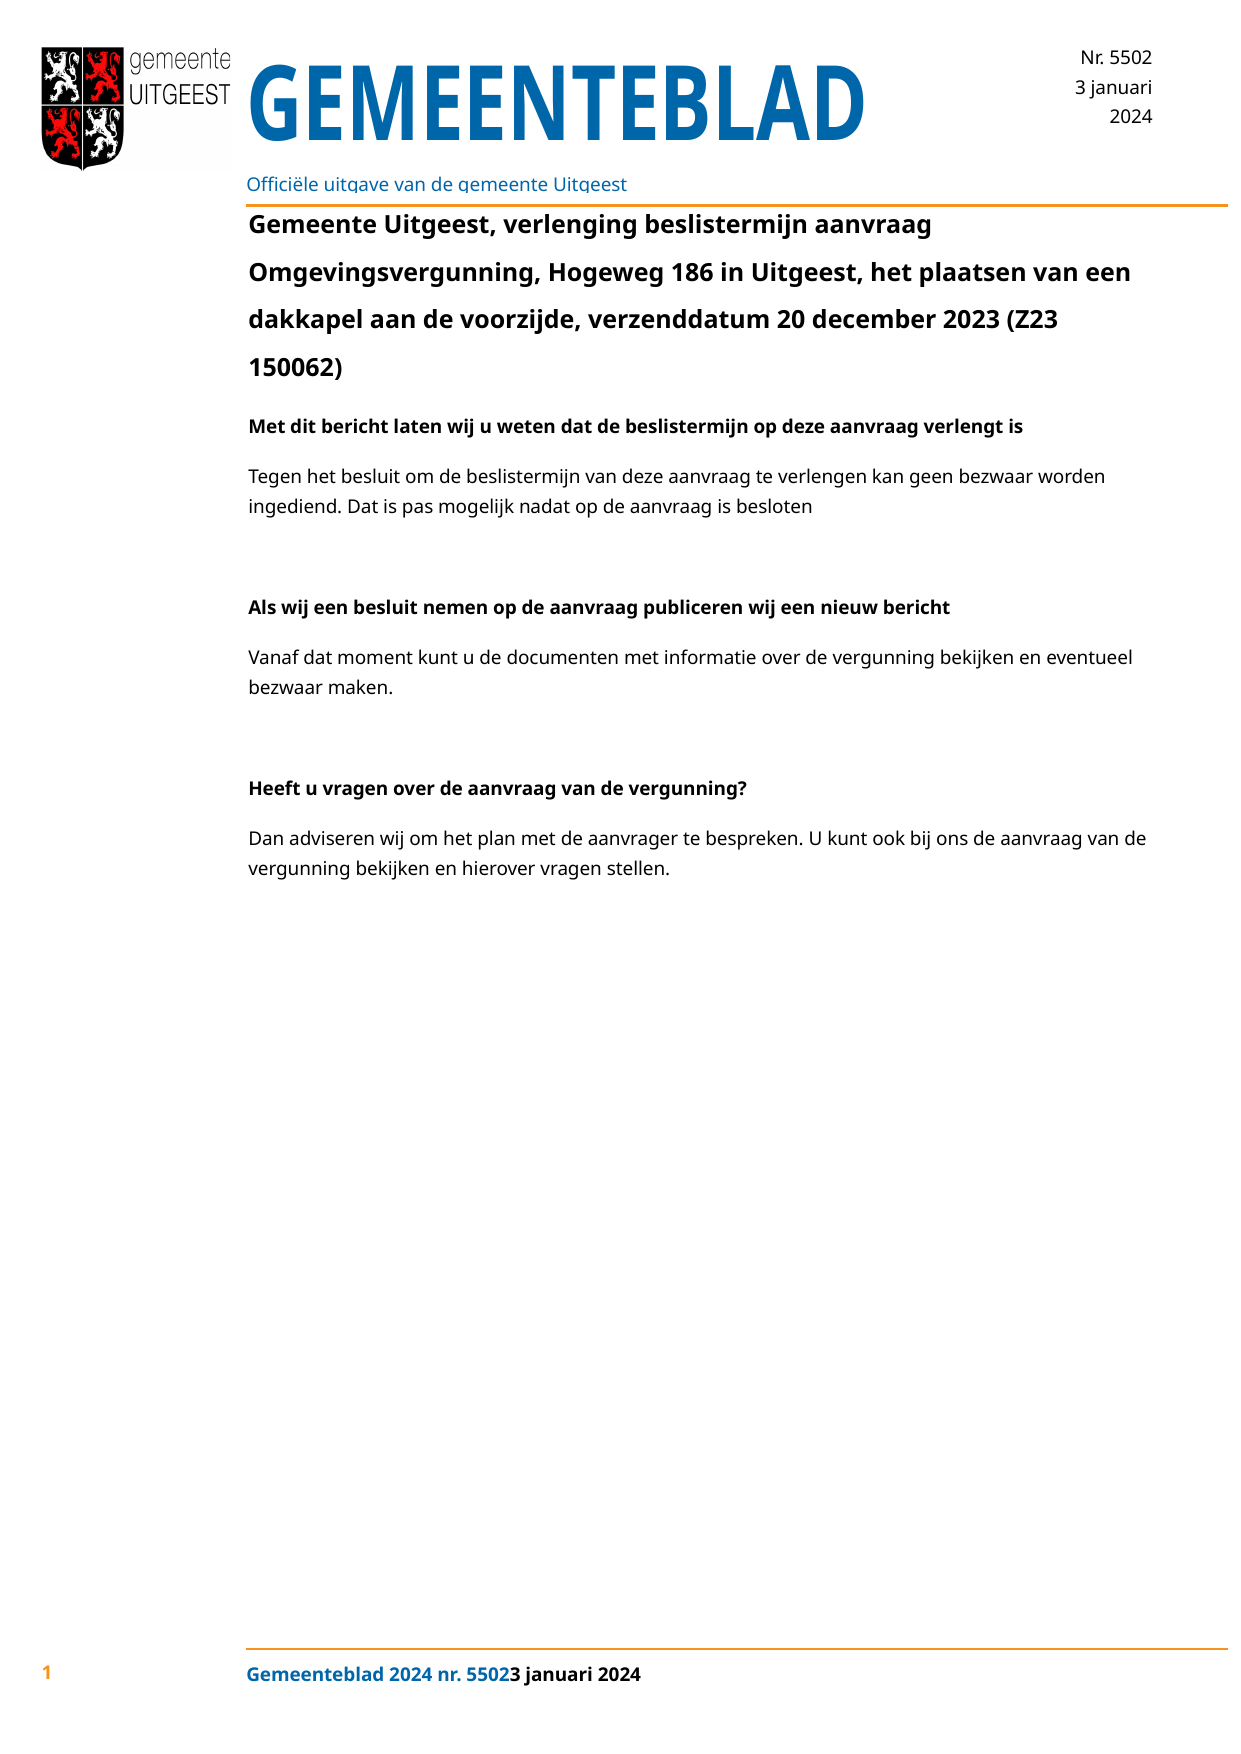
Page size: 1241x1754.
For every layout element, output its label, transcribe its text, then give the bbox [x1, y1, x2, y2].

text Vanaf dat moment kunt u de documenten met informatie over de vergunning bekijken en eventueel bezwaar maken. [248, 644, 1152, 700]
text Gemeente Uitgeest, verlenging beslistermijn aanvraag Omgevingsvergunning, Hogeweg 186 in Uitgeest, het plaatsen van een dakkapel aan de voorzijde, verzenddatum 20 december 2023 (Z23 150062) [248, 207, 1152, 384]
text Met dit bericht laten wij u weten dat de beslistermijn op deze aanvraag verlengt is [248, 413, 1152, 439]
text Tegen het besluit om de beslistermijn van deze aanvraag te verlengen kan geen bezwaar worden ingediend. Dat is pas mogelijk nadat op de aanvraag is besloten [248, 463, 1152, 519]
text Heeft u vragen over de aanvraag van de vergunning? [248, 775, 1152, 801]
text Dan adviseren wij om het plan met de aanvrager te bespreken. U kunt ook bij ons de aanvraag van de vergunning bekijken en hierover vragen stellen. [248, 825, 1152, 881]
picture [41, 47, 231, 172]
text Als wij een besluit nemen op de aanvraag publiceren wij een nieuw bericht [248, 594, 1152, 620]
